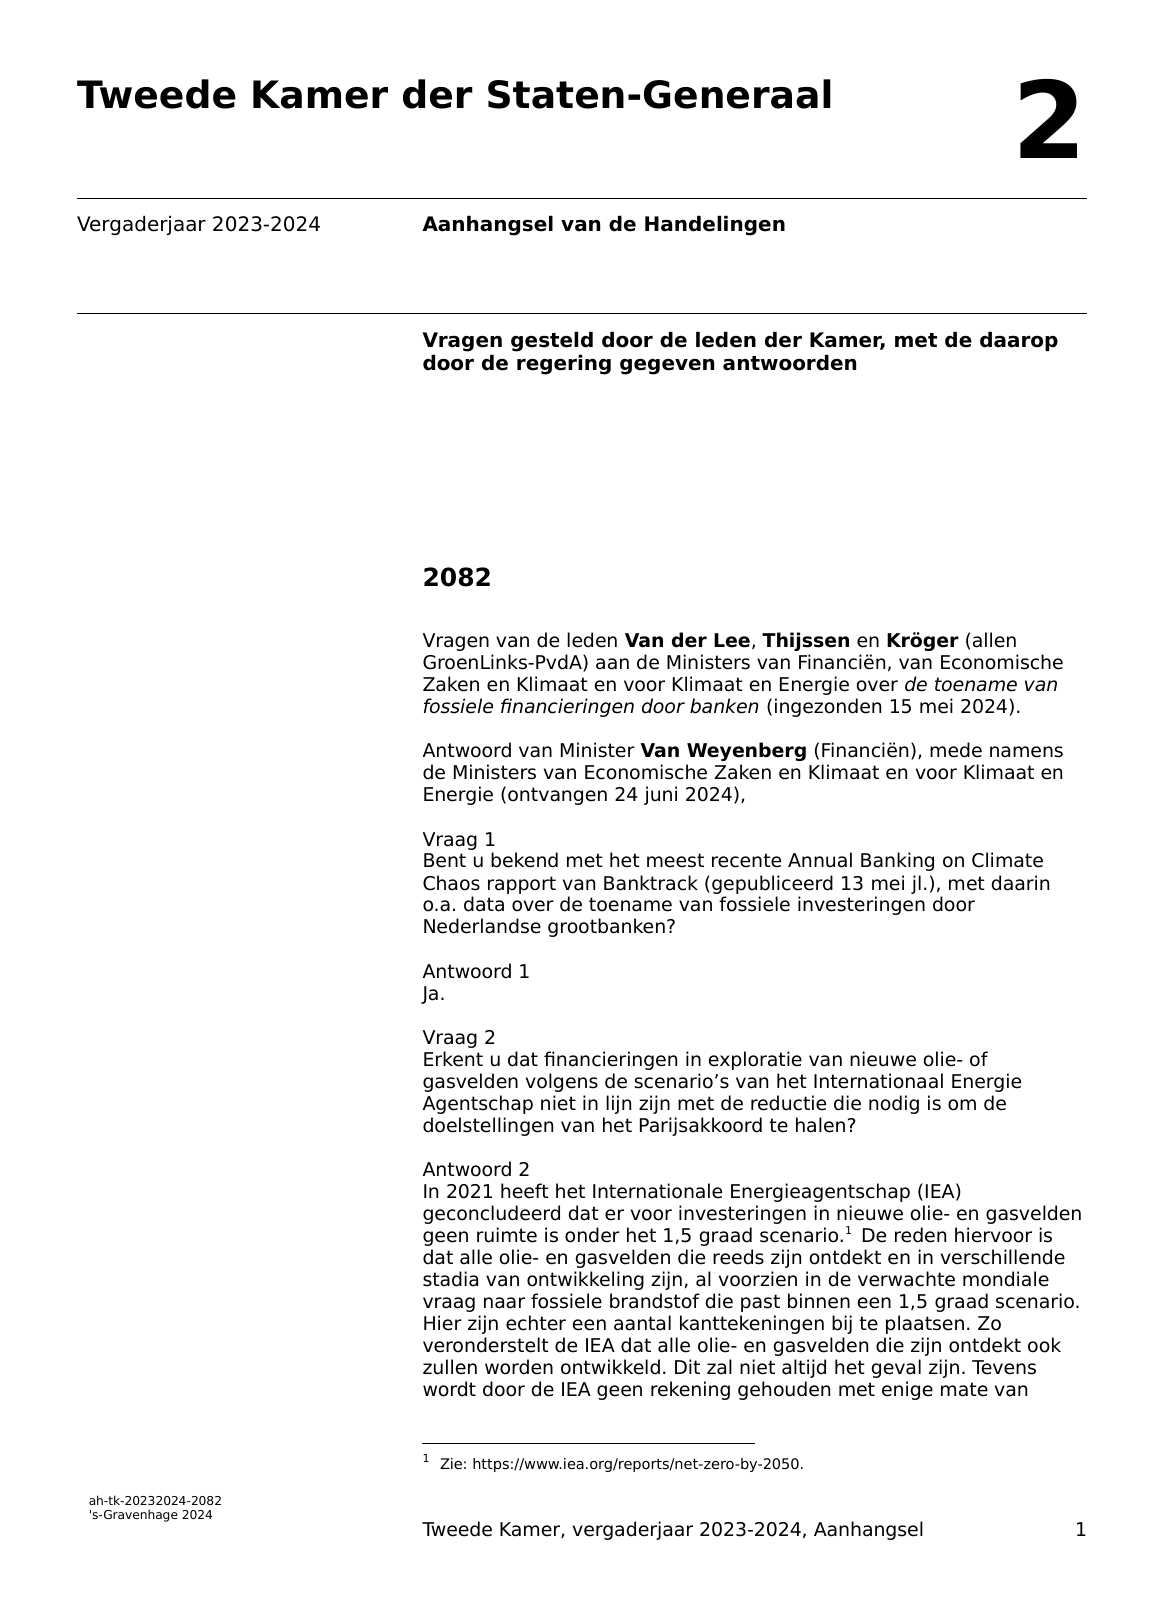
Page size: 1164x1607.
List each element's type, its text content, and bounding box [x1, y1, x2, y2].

text Antwoord 2 [422, 1159, 1087, 1181]
text In 2021 heeft het Internationale Energieagentschap (IEA) geconcludeerd dat er voor investeringen in nieuwe olie- en gasvelden geen ruimte is onder het 1,5 graad scenario. De reden hiervoor is dat alle olie- en gasvelden die reeds zijn ontdekt en in verschillende stadia van ontwikkeling zijn, al voorzien in de verwachte mondiale vraag naar fossiele brandstof die past binnen een 1,5 graad scenario. Hier zijn echter een aantal kanttekeningen bij te plaatsen. Zo veronderstelt de IEA dat alle olie- en gasvelden die zijn ontdekt ook zullen worden ontwikkeld. Dit zal niet altijd het geval zijn. Tevens wordt door de IEA geen rekening gehouden met enige mate van [422, 1181, 1087, 1401]
text Bent u bekend met het meest recente Annual Banking on Climate Chaos rapport van Banktrack (gepubliceerd 13 mei jl.), met daarin o.a. data over de toename van fossiele investeringen door Nederlandse grootbanken? [422, 850, 1087, 938]
table_header 2 [886, 59, 1087, 198]
text Ja. [422, 982, 1087, 1004]
table_cell [77, 314, 422, 375]
text 's-Gravenhage 2024 [88, 1508, 323, 1522]
table_cell Aanhangsel van de Handelingen [422, 199, 1087, 313]
text Antwoord 1 [422, 961, 1087, 982]
text Antwoord van Minister Van Weyenberg (Financiën), mede namens de Ministers van Economische Zaken en Klimaat en voor Klimaat en Energie (ontvangen 24 juni 2024), [422, 740, 1087, 806]
text Vraag 1 [422, 828, 1087, 850]
text Vragen van de leden Van der Lee, Thijssen en Kröger (allen GroenLinks-PvdA) aan de Ministers van Financiën, van Economische Zaken en Klimaat en voor Klimaat en Energie over de toename van fossiele financieringen door banken (ingezonden 15 mei 2024). [422, 630, 1087, 718]
table_header Tweede Kamer der Staten-Generaal [77, 59, 886, 198]
text 2082 [422, 563, 1087, 592]
text Erkent u dat financieringen in exploratie van nieuwe olie- of gasvelden volgens de scenario’s van het Internationaal Energie Agentschap niet in lijn zijn met de reductie die nodig is om de doelstellingen van het Parijsakkoord te halen? [422, 1049, 1087, 1137]
text Zie: https://www.iea.org/reports/net-zero-by-2050. [422, 1452, 1087, 1474]
table_cell Vragen gesteld door de leden der Kamer, met de daarop door de regering gegeven antwoorden [422, 314, 1087, 375]
table_cell Vergaderjaar 2023-2024 [77, 199, 422, 313]
text Vraag 2 [422, 1027, 1087, 1049]
text ah-tk-20232024-2082 [88, 1494, 323, 1508]
